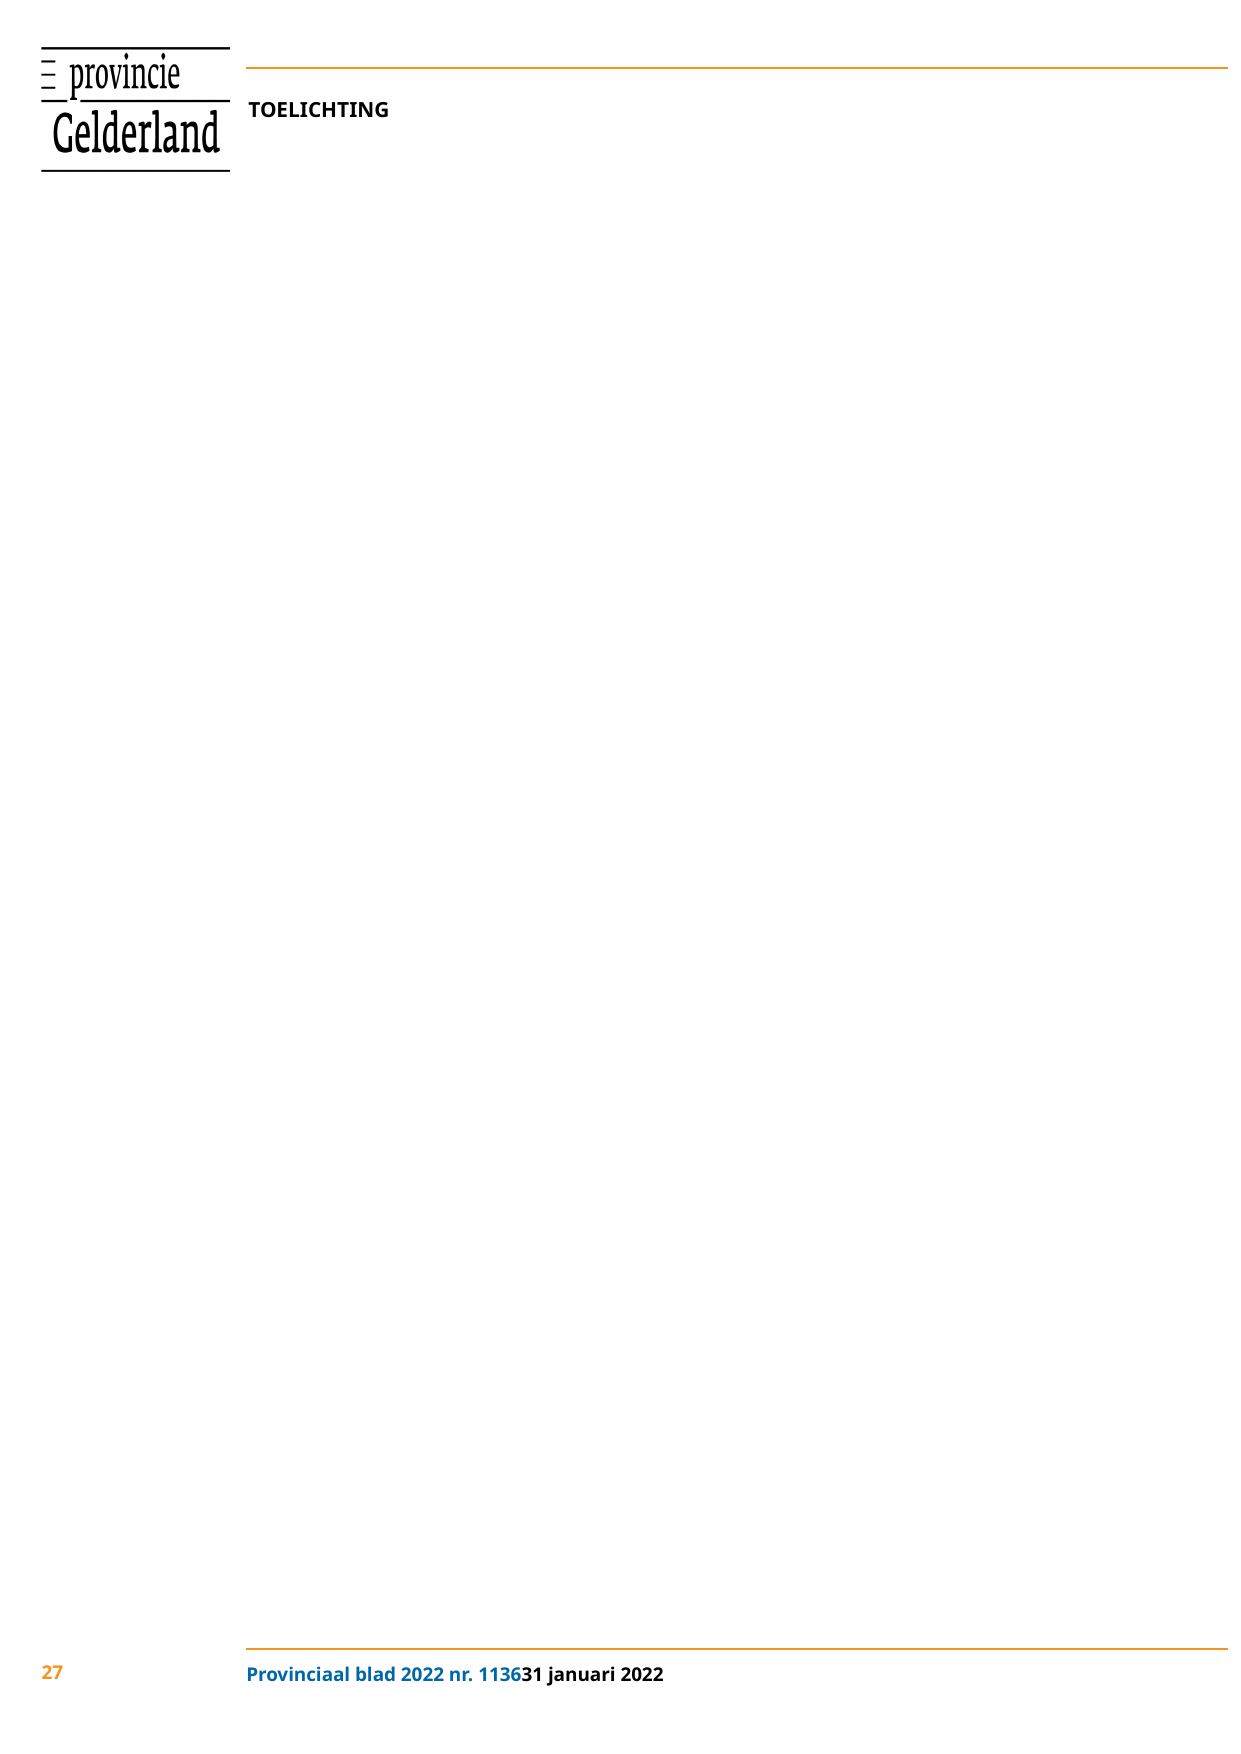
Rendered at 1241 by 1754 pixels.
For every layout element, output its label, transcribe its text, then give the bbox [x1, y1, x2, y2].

picture [41, 47, 231, 172]
text TOELICHTING [248, 95, 1152, 123]
